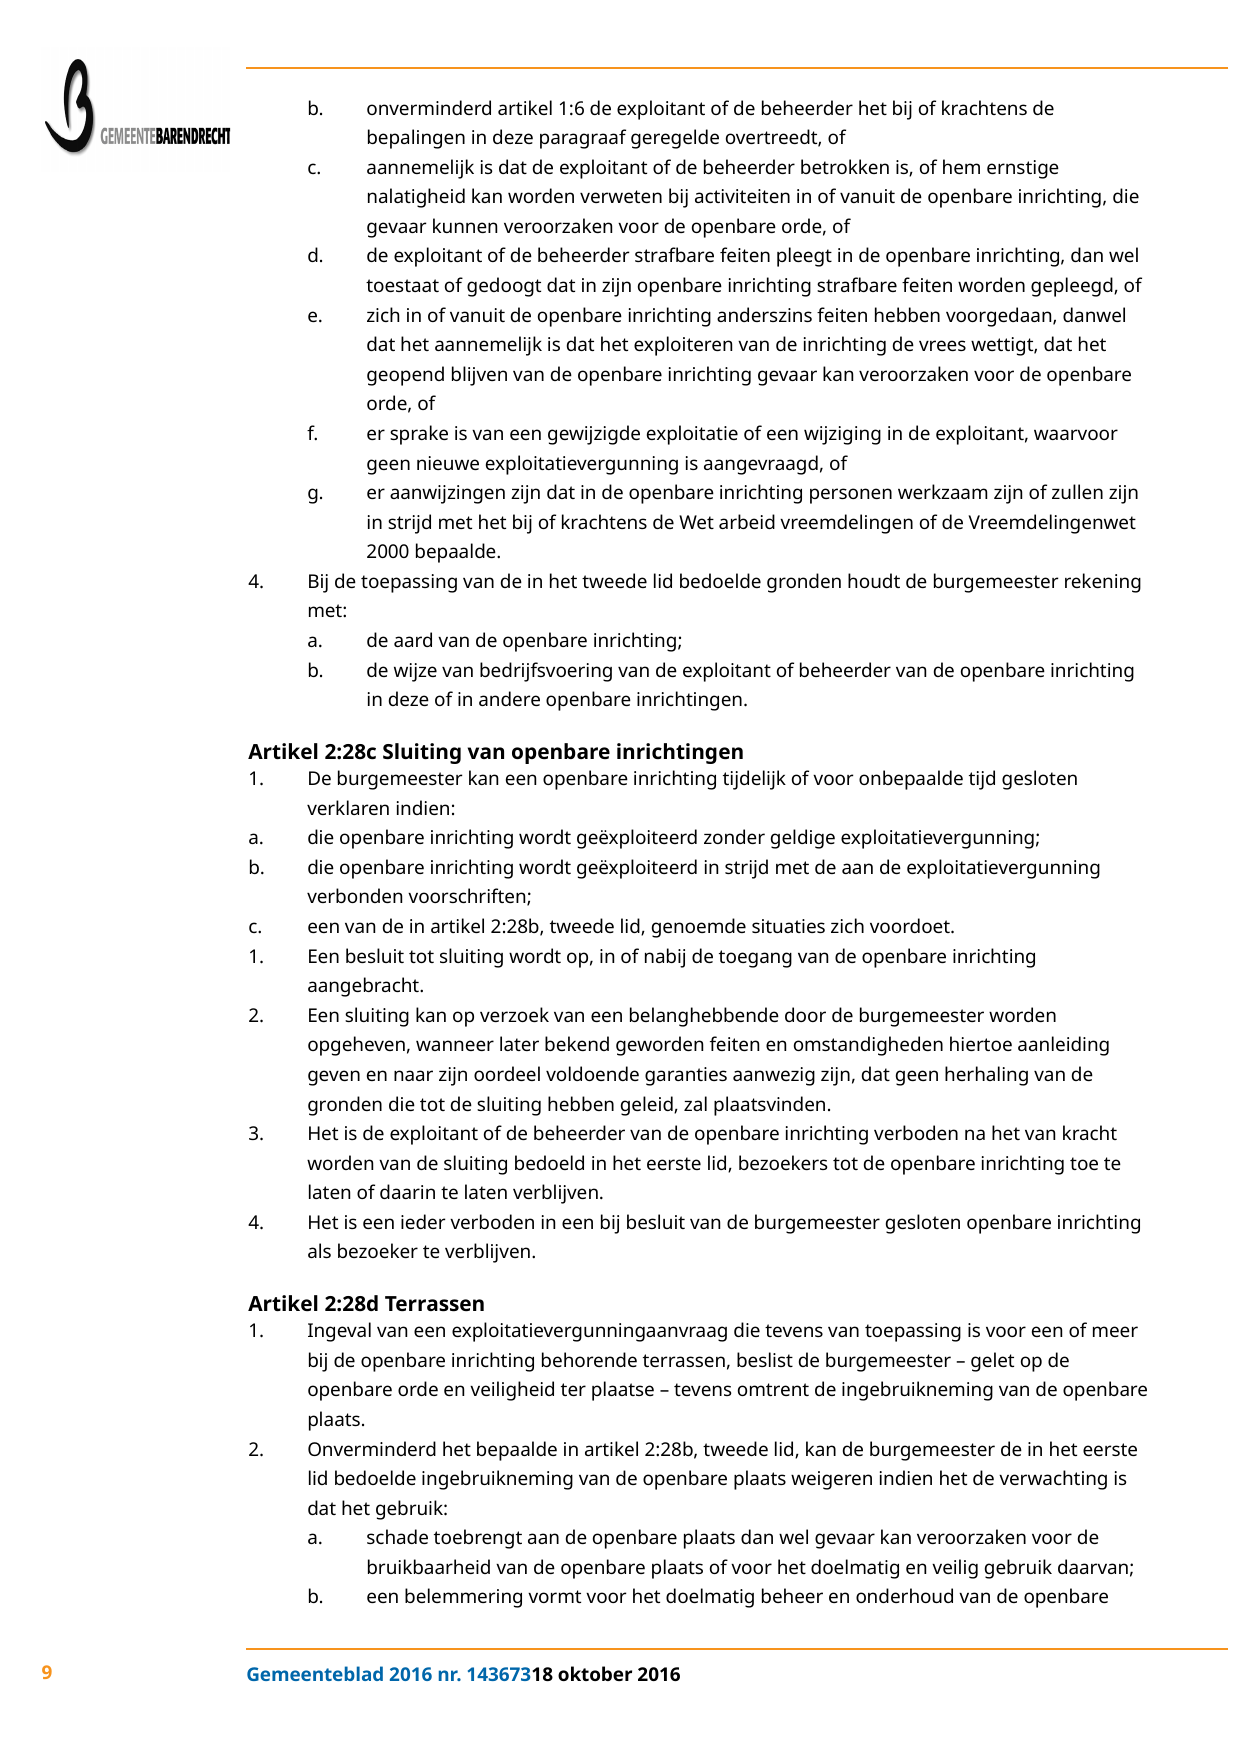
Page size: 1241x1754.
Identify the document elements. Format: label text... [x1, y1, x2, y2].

list er sprake is van een gewijzigde exploitatie of een wijziging in de exploitant, waarvoor geen nieuwe exploitatievergunning is aangevraagd, of [307, 420, 1152, 476]
list Bij de toepassing van de in het tweede lid bedoelde gronden houdt de burgemeester rekening met: [248, 568, 1152, 623]
list aannemelijk is dat de exploitant of de beheerder betrokken is, of hem ernstige nalatigheid kan worden verweten bij activiteiten in of vanuit de openbare inrichting, die gevaar kunnen veroorzaken voor de openbare orde, of [307, 154, 1152, 239]
list er aanwijzingen zijn dat in de openbare inrichting personen werkzaam zijn of zullen zijn in strijd met het bij of krachtens de Wet arbeid vreemdelingen of de Vreemdelingenwet 2000 bepaalde. [307, 479, 1152, 564]
list die openbare inrichting wordt geëxploiteerd zonder geldige exploitatievergunning; [248, 824, 1152, 850]
picture [41, 47, 231, 172]
list Ingeval van een exploitatievergunningaanvraag die tevens van toepassing is voor een of meer bij de openbare inrichting behorende terrassen, beslist de burgemeester – gelet op de openbare orde en veiligheid ter plaatse – tevens omtrent de ingebruikneming van de openbare plaats. [248, 1317, 1152, 1432]
list de wijze van bedrijfsvoering van de exploitant of beheerder van de openbare inrichting in deze of in andere openbare inrichtingen. [307, 657, 1152, 712]
text Artikel 2:28d Terrassen [248, 1289, 1152, 1317]
list Een sluiting kan op verzoek van een belanghebbende door de burgemeester worden opgeheven, wanneer later bekend geworden feiten en omstandigheden hiertoe aanleiding geven en naar zijn oordeel voldoende garanties aanwezig zijn, dat geen herhaling van de gronden die tot de sluiting hebben geleid, zal plaatsvinden. [248, 1002, 1152, 1116]
list onverminderd artikel 1:6 de exploitant of de beheerder het bij of krachtens de bepalingen in deze paragraaf geregelde overtreedt, of [307, 95, 1152, 150]
list de aard van de openbare inrichting; [307, 627, 1152, 653]
list Het is de exploitant of de beheerder van de openbare inrichting verboden na het van kracht worden van de sluiting bedoeld in het eerste lid, bezoekers tot de openbare inrichting toe te laten of daarin te laten verblijven. [248, 1120, 1152, 1205]
list Onverminderd het bepaalde in artikel 2:28b, tweede lid, kan de burgemeester de in het eerste lid bedoelde ingebruikneming van de openbare plaats weigeren indien het de verwachting is dat het gebruik: [248, 1436, 1152, 1521]
list de exploitant of de beheerder strafbare feiten pleegt in de openbare inrichting, dan wel toestaat of gedoogt dat in zijn openbare inrichting strafbare feiten worden gepleegd, of [307, 243, 1152, 298]
list een belemmering vormt voor het doelmatig beheer en onderhoud van de openbare [307, 1584, 1152, 1609]
list zich in of vanuit de openbare inrichting anderszins feiten hebben voorgedaan, danwel dat het aannemelijk is dat het exploiteren van de inrichting de vrees wettigt, dat het geopend blijven van de openbare inrichting gevaar kan veroorzaken voor de openbare orde, of [307, 302, 1152, 416]
list Het is een ieder verboden in een bij besluit van de burgemeester gesloten openbare inrichting als bezoeker te verblijven. [248, 1209, 1152, 1264]
list een van de in artikel 2:28b, tweede lid, genoemde situaties zich voordoet. [248, 913, 1152, 939]
text Artikel 2:28c Sluiting van openbare inrichtingen [248, 737, 1152, 765]
list De burgemeester kan een openbare inrichting tijdelijk of voor onbepaalde tijd gesloten verklaren indien: [248, 765, 1152, 821]
list Een besluit tot sluiting wordt op, in of nabij de toegang van de openbare inrichting aangebracht. [248, 943, 1152, 998]
list schade toebrengt aan de openbare plaats dan wel gevaar kan veroorzaken voor de bruikbaarheid van de openbare plaats of voor het doelmatig en veilig gebruik daarvan; [307, 1524, 1152, 1580]
list die openbare inrichting wordt geëxploiteerd in strijd met de aan de exploitatievergunning verbonden voorschriften; [248, 854, 1152, 909]
